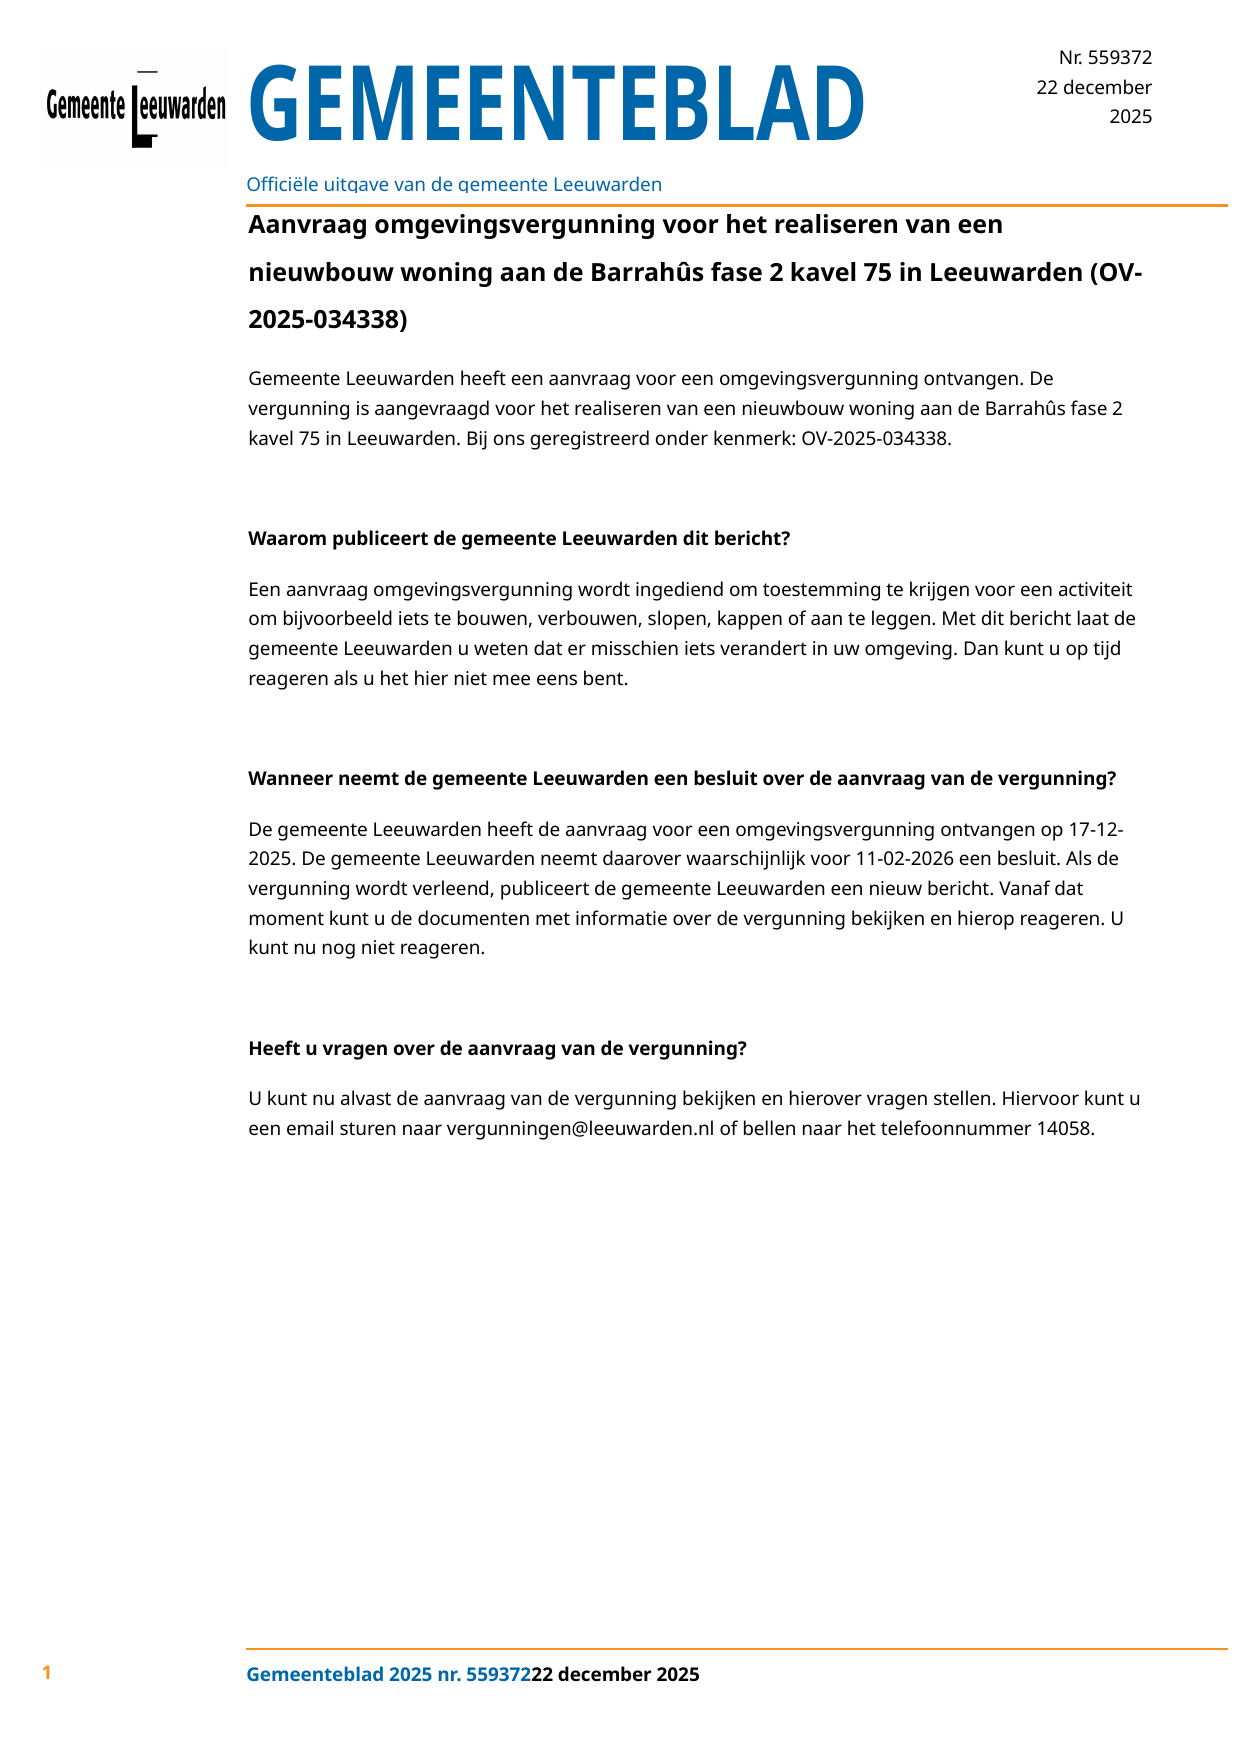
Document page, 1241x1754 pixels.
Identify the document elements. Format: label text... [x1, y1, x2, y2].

text Aanvraag omgevingsvergunning voor het realiseren van een nieuwbouw woning aan de Barrahûs fase 2 kavel 75 in Leeuwarden (OV-2025-034338) [248, 207, 1152, 336]
text U kunt nu alvast de aanvraag van de vergunning bekijken en hierover vragen stellen. Hiervoor kunt u een email sturen naar vergunningen@leeuwarden.nl of bellen naar het telefoonnummer 14058. [248, 1086, 1152, 1141]
text Gemeente Leeuwarden heeft een aanvraag voor een omgevingsvergunning ontvangen. De vergunning is aangevraagd voor het realiseren van een nieuwbouw woning aan de Barrahûs fase 2 kavel 75 in Leeuwarden. Bij ons geregistreerd onder kenmerk: OV-2025-034338. [248, 366, 1152, 450]
text Waarom publiceert de gemeente Leeuwarden dit bericht? [248, 526, 1152, 551]
text De gemeente Leeuwarden heeft de aanvraag voor een omgevingsvergunning ontvangen op 17-12-2025. De gemeente Leeuwarden neemt daarover waarschijnlijk voor 11-02-2026 een besluit. Als de vergunning wordt verleend, publiceert de gemeente Leeuwarden een nieuw bericht. Vanaf dat moment kunt u de documenten met informatie over de vergunning bekijken en hierop reageren. U kunt nu nog niet reageren. [248, 816, 1152, 960]
text Heeft u vragen over de aanvraag van de vergunning? [248, 1035, 1152, 1061]
picture [41, 47, 231, 172]
text Een aanvraag omgevingsvergunning wordt ingediend om toestemming te krijgen voor een activiteit om bijvoorbeeld iets te bouwen, verbouwen, slopen, kappen of aan te leggen. Met dit bericht laat de gemeente Leeuwarden u weten dat er misschien iets verandert in uw omgeving. Dan kunt u op tijd reageren als u het hier niet mee eens bent. [248, 576, 1152, 690]
text Wanneer neemt de gemeente Leeuwarden een besluit over de aanvraag van de vergunning? [248, 766, 1152, 791]
